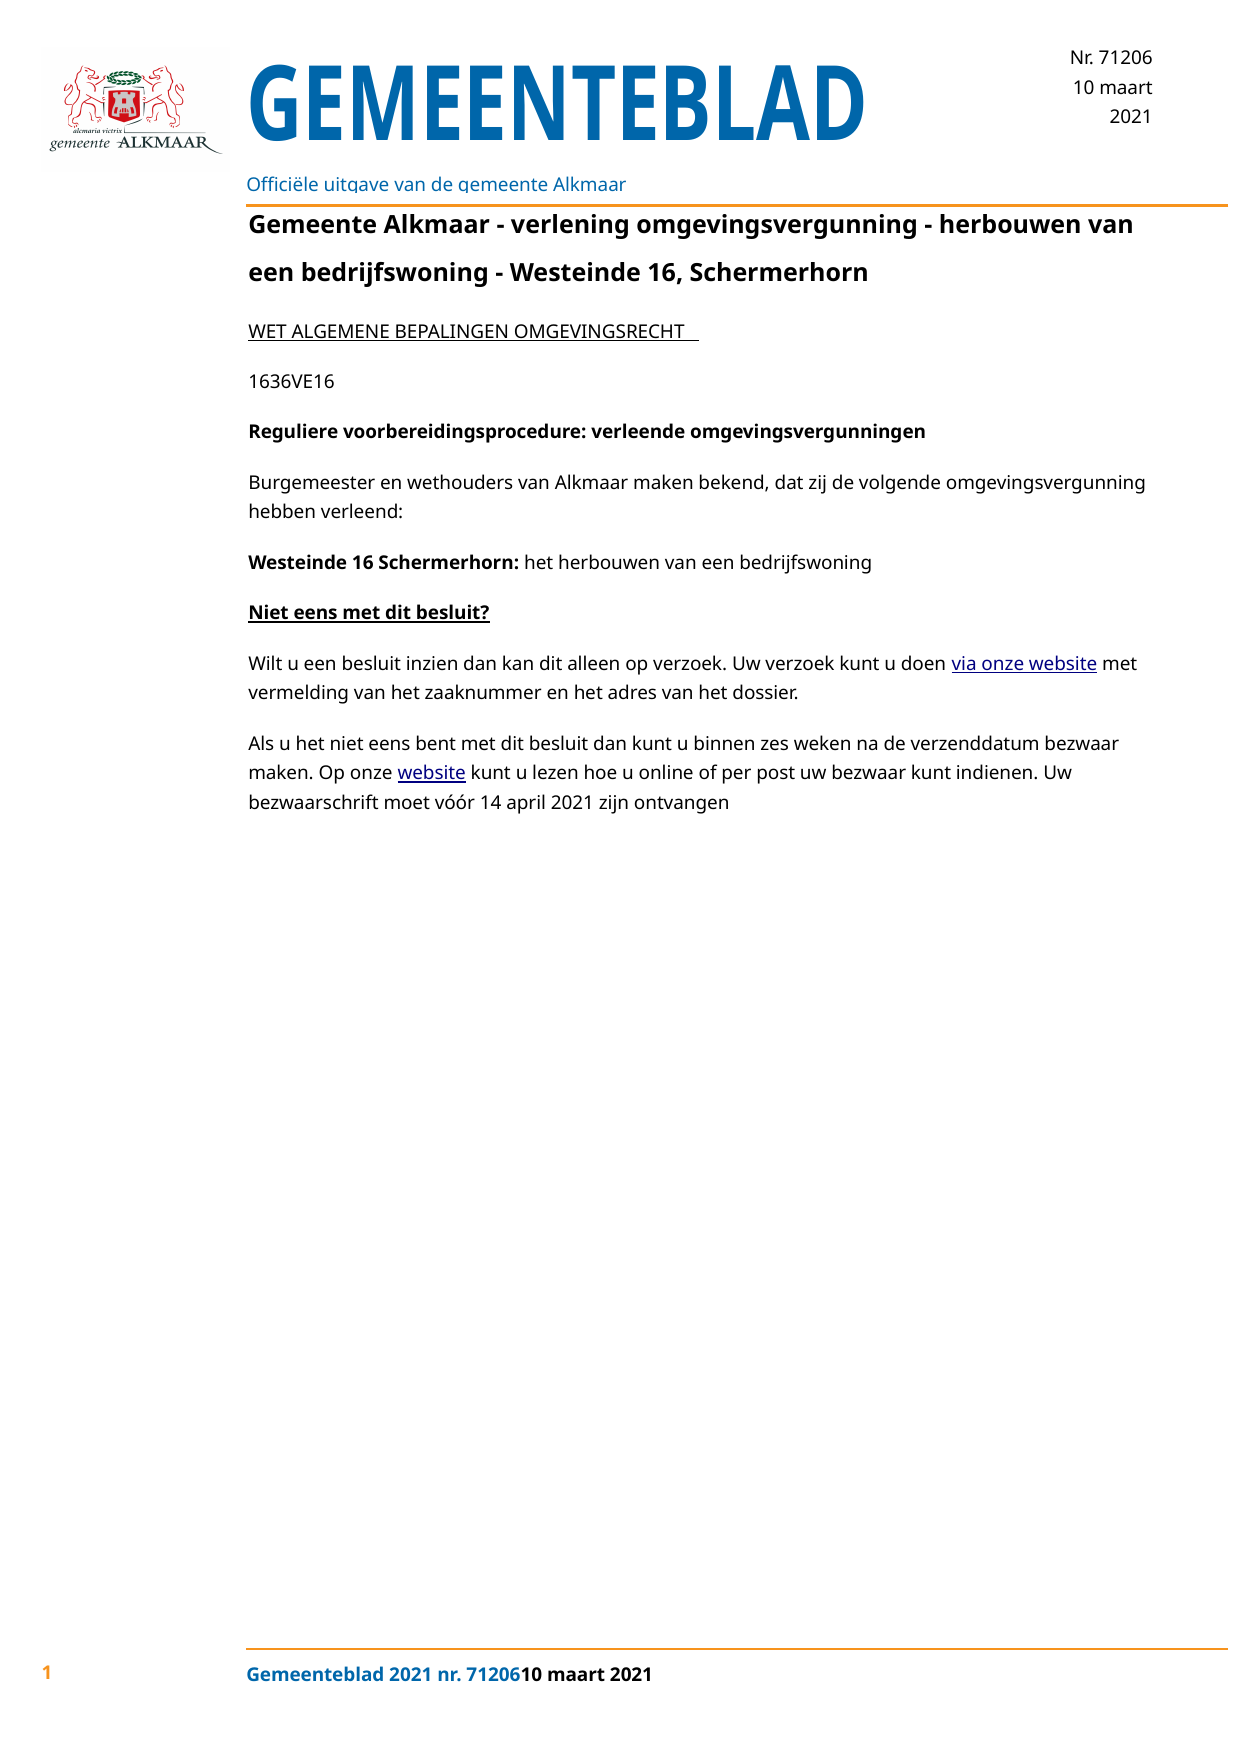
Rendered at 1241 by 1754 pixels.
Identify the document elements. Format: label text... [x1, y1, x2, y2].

picture [41, 47, 231, 172]
text Als u het niet eens bent met dit besluit dan kunt u binnen zes weken na de verzenddatum bezwaar maken. Op onze website kunt u lezen hoe u online of per post uw bezwaar kunt indienen. Uw bezwaarschrift moet vóór 14 april 2021 zijn ontvangen [248, 730, 1152, 815]
text 1636VE16 [248, 368, 1152, 394]
text Gemeente Alkmaar - verlening omgevingsvergunning - herbouwen van een bedrijfswoning - Westeinde 16, Schermerhorn [248, 207, 1152, 288]
text Niet eens met dit besluit? [248, 599, 1152, 625]
text Burgemeester en wethouders van Alkmaar maken bekend, dat zij de volgende omgevingsvergunning hebben verleend: [248, 469, 1152, 524]
text Westeinde 16 Schermerhorn: het herbouwen van een bedrijfswoning [248, 549, 1152, 575]
text Wilt u een besluit inzien dan kan dit alleen op verzoek. Uw verzoek kunt u doen via onze website met vermelding van het zaaknummer en het adres van het dossier. [248, 650, 1152, 705]
text WET ALGEMENE BEPALINGEN OMGEVINGSRECHT [248, 318, 1152, 344]
text Reguliere voorbereidingsprocedure: verleende omgevingsvergunningen [248, 419, 1152, 444]
